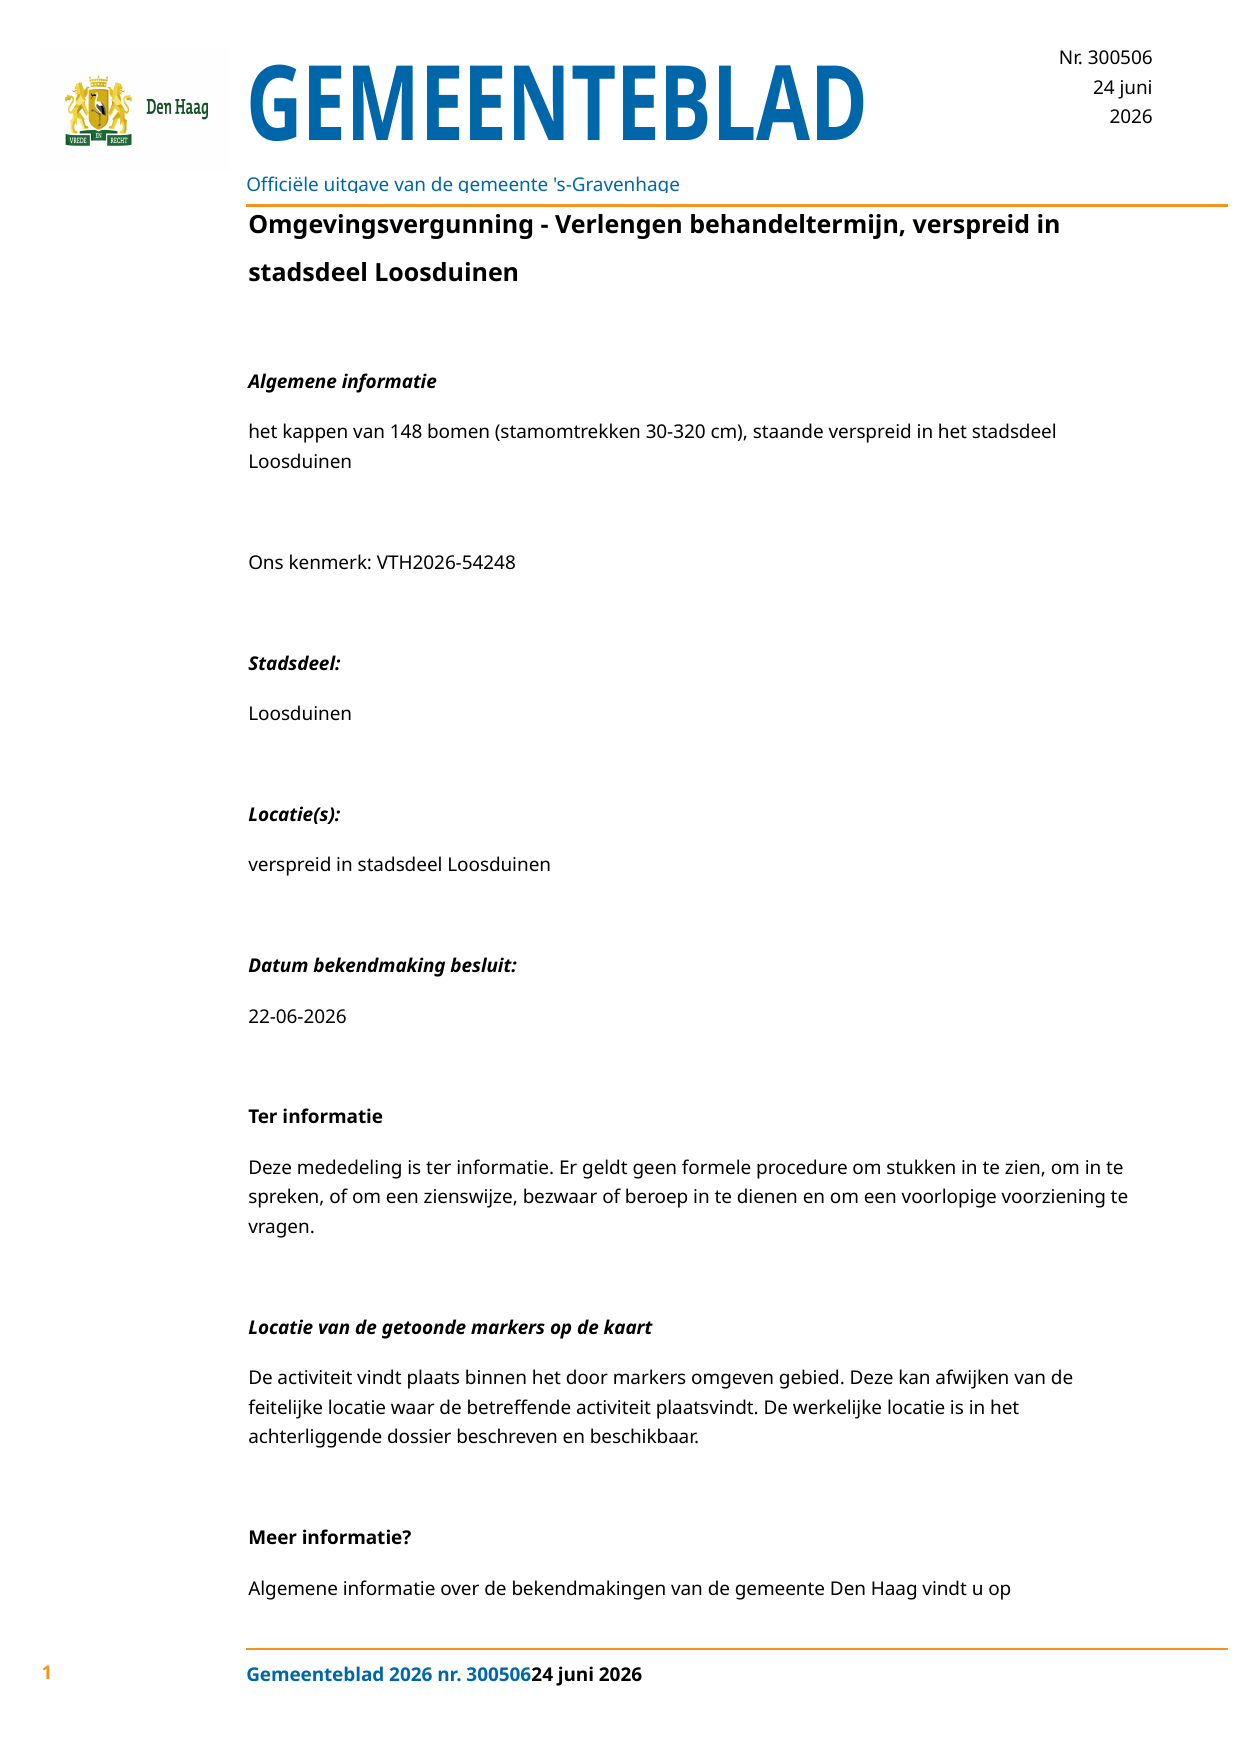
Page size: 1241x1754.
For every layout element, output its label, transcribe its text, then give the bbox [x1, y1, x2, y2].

text Stadsdeel: [248, 650, 1152, 676]
text Locatie(s): [248, 801, 1152, 827]
picture [41, 47, 231, 172]
text Omgevingsvergunning - Verlengen behandeltermijn, verspreid in stadsdeel Loosduinen [248, 207, 1152, 288]
text Meer informatie? [248, 1524, 1152, 1550]
text 22-06-2026 [248, 1003, 1152, 1029]
text Algemene informatie over de bekendmakingen van de gemeente Den Haag vindt u op [248, 1575, 1152, 1601]
text Datum bekendmaking besluit: [248, 952, 1152, 978]
text Algemene informatie [248, 368, 1152, 394]
text het kappen van 148 bomen (stamomtrekken 30-320 cm), staande verspreid in het stadsdeel Loosduinen [248, 419, 1152, 474]
text Ons kenmerk: VTH2026-54248 [248, 549, 1152, 575]
text De activiteit vindt plaats binnen het door markers omgeven gebied. Deze kan afwijken van de feitelijke locatie waar de betreffende activiteit plaatsvindt. De werkelijke locatie is in het achterliggende dossier beschreven en beschikbaar. [248, 1364, 1152, 1449]
text Locatie van de getoonde markers op de kaart [248, 1314, 1152, 1340]
text Loosduinen [248, 700, 1152, 726]
text Ter informatie [248, 1104, 1152, 1129]
text verspreid in stadsdeel Loosduinen [248, 852, 1152, 877]
text Deze mededeling is ter informatie. Er geldt geen formele procedure om stukken in te zien, om in te spreken, of om een zienswijze, bezwaar of beroep in te dienen en om een voorlopige voorziening te vragen. [248, 1154, 1152, 1239]
